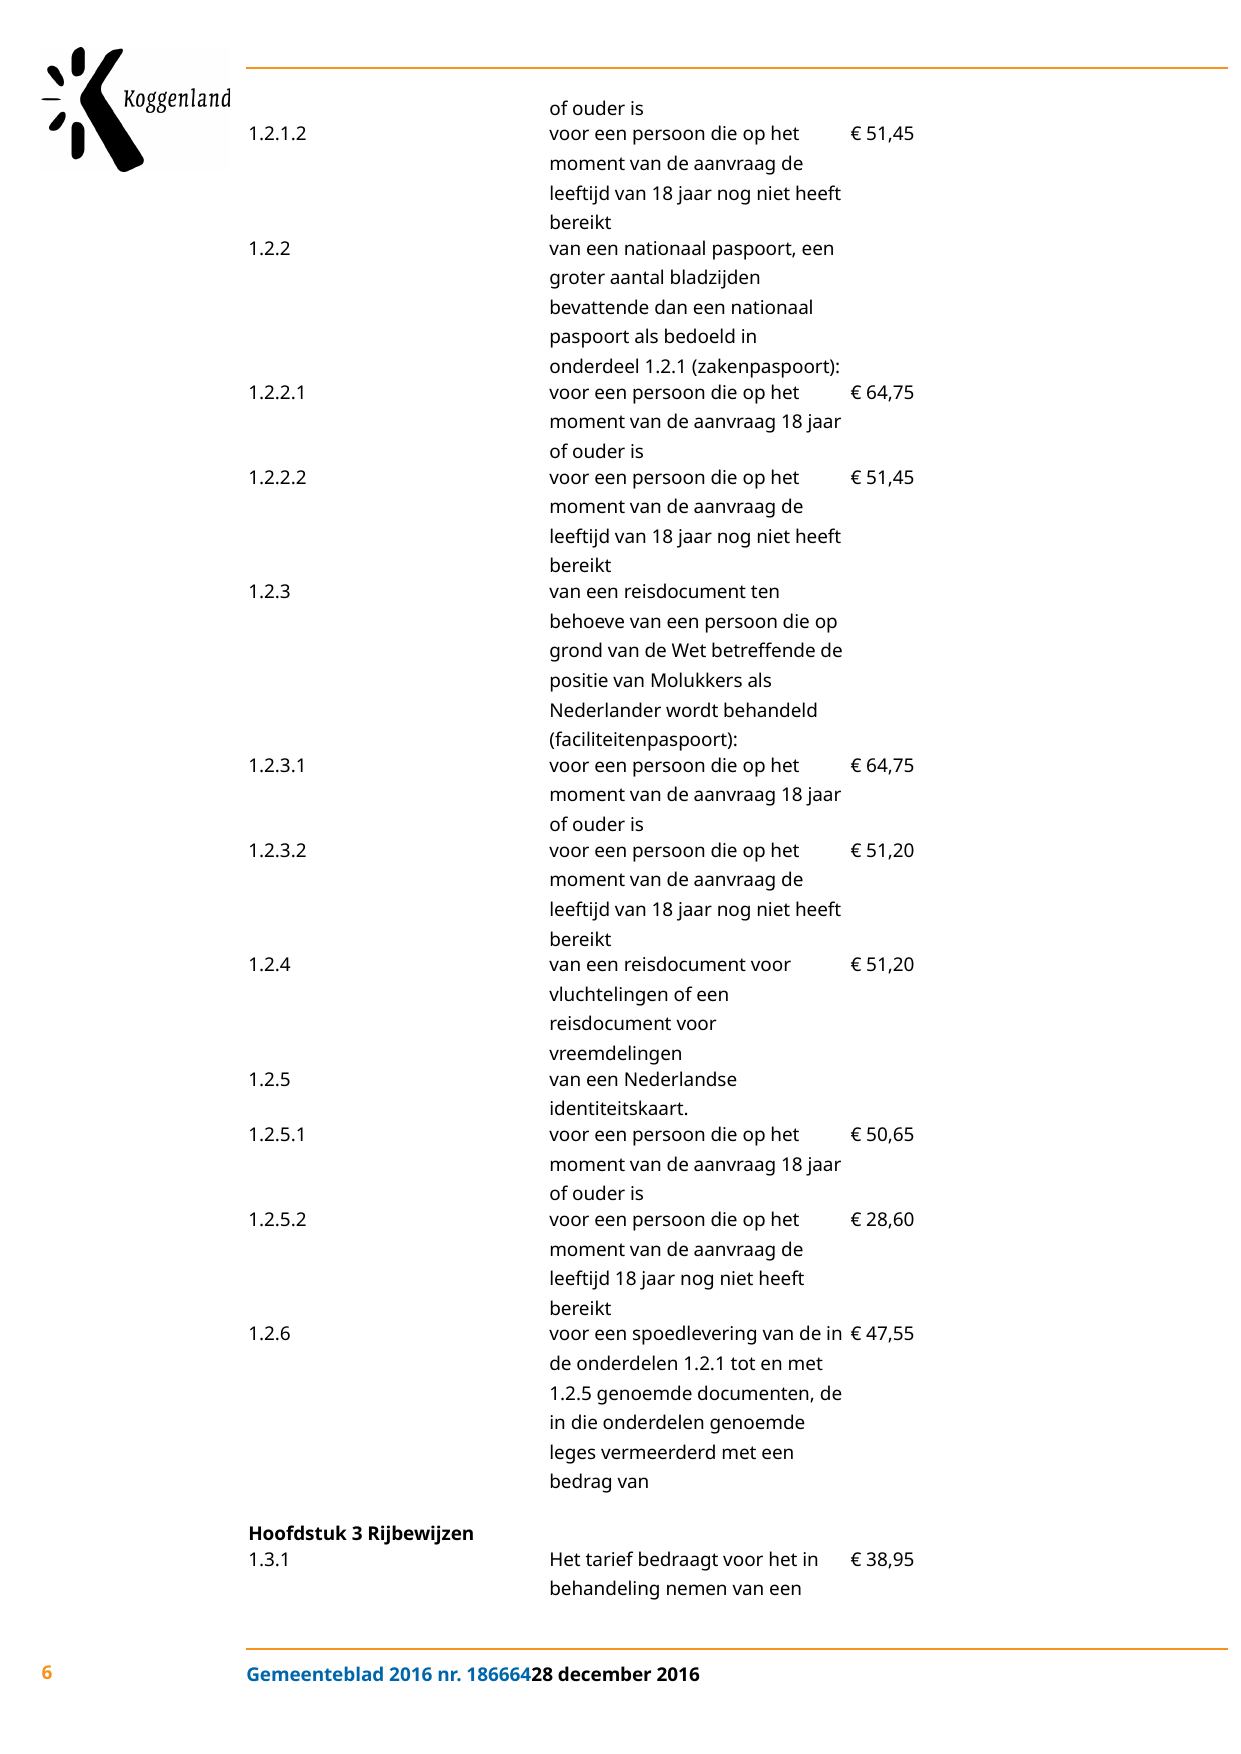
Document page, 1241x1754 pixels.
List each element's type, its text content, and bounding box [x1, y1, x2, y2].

table_cell 1.2.5.2 [248, 1206, 549, 1321]
table_cell € 51,45 [850, 121, 1152, 235]
table_cell Het tarief bedraagt voor het in behandeling nemen van een [549, 1546, 850, 1601]
table_cell [248, 1494, 549, 1520]
table_cell voor een persoon die op het moment van de aanvraag de leeftijd van 18 jaar nog niet heeft bereikt [549, 121, 850, 235]
table_cell € 47,55 [850, 1321, 1152, 1494]
table_cell [850, 1066, 1152, 1121]
table_cell € 51,20 [850, 951, 1152, 1066]
table_cell € 38,95 [850, 1546, 1152, 1601]
table_cell 1.2.4 [248, 951, 549, 1066]
table_cell van een nationaal paspoort, een groter aantal bladzijden bevattende dan een nationaal paspoort als bedoeld in onderdeel 1.2.1 (zakenpaspoort): [549, 235, 850, 379]
table_cell 1.2.6 [248, 1321, 549, 1494]
table_cell 1.2.5 [248, 1066, 549, 1121]
table_cell € 64,75 [850, 752, 1152, 837]
table_cell [850, 235, 1152, 379]
table_cell [850, 1494, 1152, 1520]
table_cell 1.2.3 [248, 579, 549, 752]
table_cell Hoofdstuk 3 Rijbewijzen [248, 1520, 549, 1546]
table_cell € 50,65 [850, 1121, 1152, 1206]
table_cell € 51,20 [850, 837, 1152, 951]
table_cell 1.2.5.1 [248, 1121, 549, 1206]
table_cell van een reisdocument ten behoeve van een persoon die op grond van de Wet betreffende de positie van Molukkers als Nederlander wordt behandeld (faciliteitenpaspoort): [549, 579, 850, 752]
table_cell voor een persoon die op het moment van de aanvraag de leeftijd van 18 jaar nog niet heeft bereikt [549, 464, 850, 578]
table_cell [549, 1520, 850, 1546]
table_cell voor een persoon die op het moment van de aanvraag de leeftijd van 18 jaar nog niet heeft bereikt [549, 837, 850, 951]
table_cell voor een persoon die op het moment van de aanvraag 18 jaar of ouder is [549, 379, 850, 464]
table_cell 1.2.3.1 [248, 752, 549, 837]
table_cell € 51,45 [850, 464, 1152, 578]
table_cell voor een spoedlevering van de in de onderdelen 1.2.1 tot en met 1.2.5 genoemde documenten, de in die onderdelen genoemde leges vermeerderd met een bedrag van [549, 1321, 850, 1494]
table_cell of ouder is [549, 95, 850, 121]
table_cell 1.2.2 [248, 235, 549, 379]
table_cell 1.2.1.2 [248, 121, 549, 235]
table_cell € 64,75 [850, 379, 1152, 464]
table_cell 1.3.1 [248, 1546, 549, 1601]
table_cell van een reisdocument voor vluchtelingen of een reisdocument voor vreemdelingen [549, 951, 850, 1066]
picture [41, 47, 231, 172]
table_cell voor een persoon die op het moment van de aanvraag 18 jaar of ouder is [549, 752, 850, 837]
table_cell van een Nederlandse identiteitskaart. [549, 1066, 850, 1121]
table_cell € 28,60 [850, 1206, 1152, 1321]
table_cell voor een persoon die op het moment van de aanvraag de leeftijd 18 jaar nog niet heeft bereikt [549, 1206, 850, 1321]
table_cell 1.2.2.2 [248, 464, 549, 578]
table_cell 1.2.2.1 [248, 379, 549, 464]
table_cell [850, 579, 1152, 752]
table_cell voor een persoon die op het moment van de aanvraag 18 jaar of ouder is [549, 1121, 850, 1206]
table_cell [248, 95, 549, 121]
table_cell 1.2.3.2 [248, 837, 549, 951]
table_cell [850, 95, 1152, 121]
table_cell [549, 1494, 850, 1520]
